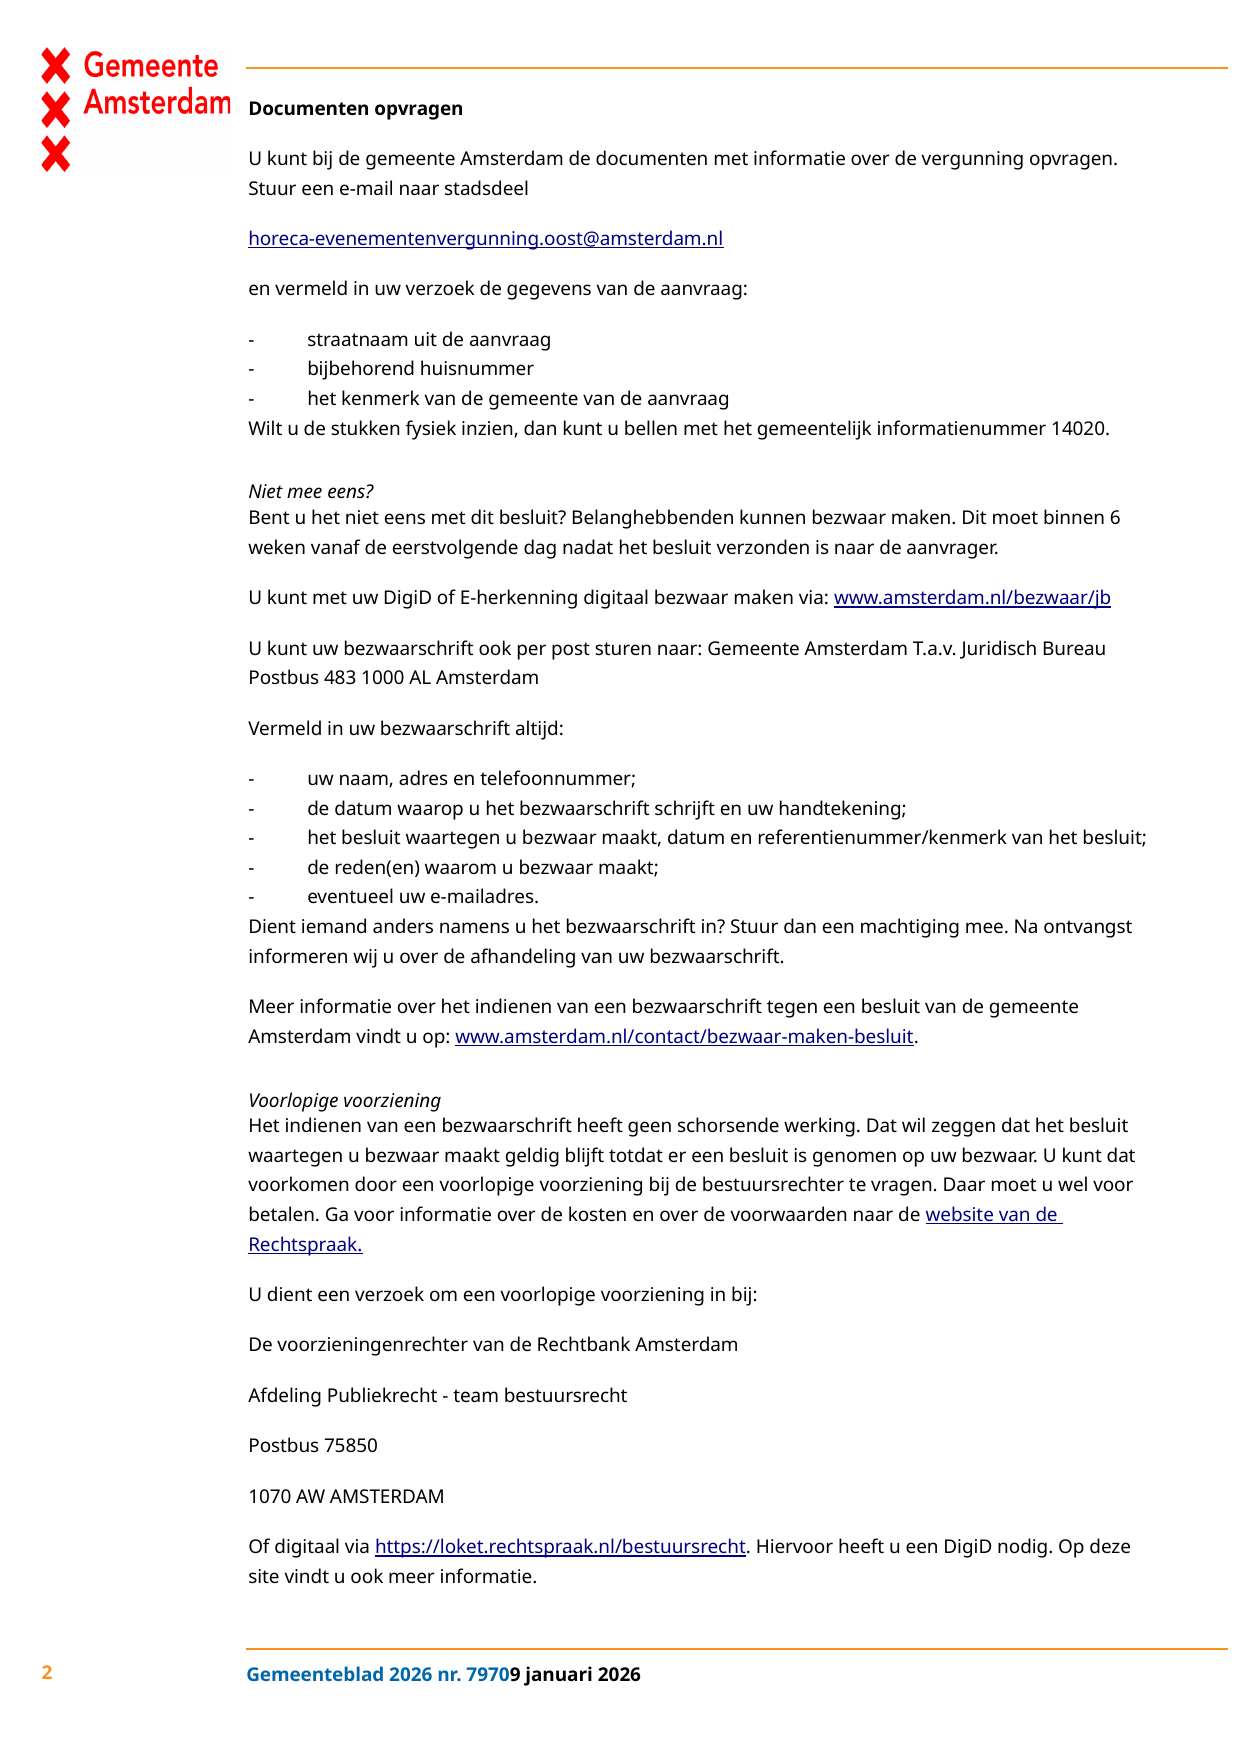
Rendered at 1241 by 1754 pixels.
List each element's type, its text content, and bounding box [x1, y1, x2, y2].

text Afdeling Publiekrecht - team bestuursrecht [248, 1382, 1152, 1408]
list het besluit waartegen u bezwaar maakt, datum en referentienummer/kenmerk van het besluit; [248, 824, 1152, 850]
picture [41, 47, 231, 172]
list eventueel uw e-mailadres. [248, 884, 1152, 909]
list straatnaam uit de aanvraag [248, 326, 1152, 352]
text Bent u het niet eens met dit besluit? Belanghebbenden kunnen bezwaar maken. Dit moet binnen 6 weken vanaf de eerstvolgende dag nadat het besluit verzonden is naar de aanvrager. [248, 504, 1152, 560]
text Documenten opvragen [248, 95, 1152, 121]
text U kunt uw bezwaarschrift ook per post sturen naar: Gemeente Amsterdam T.a.v. Juridisch Bureau Postbus 483 1000 AL Amsterdam [248, 635, 1152, 690]
text Voorlopige voorziening [248, 1087, 1152, 1112]
text Dient iemand anders namens u het bezwaarschrift in? Stuur dan een machtiging mee. Na ontvangst informeren wij u over de afhandeling van uw bezwaarschrift. [248, 913, 1152, 968]
text Postbus 75850 [248, 1432, 1152, 1458]
list uw naam, adres en telefoonnummer; [248, 765, 1152, 791]
text Meer informatie over het indienen van een bezwaarschrift tegen een besluit van de gemeente Amsterdam vindt u op: www.amsterdam.nl/contact/bezwaar-maken-besluit. [248, 993, 1152, 1048]
text U kunt met uw DigiD of E-herkenning digitaal bezwaar maken via: www.amsterdam.nl/bezwaar/jb [248, 584, 1152, 610]
text Het indienen van een bezwaarschrift heeft geen schorsende werking. Dat wil zeggen dat het besluit waartegen u bezwaar maakt geldig blijft totdat er een besluit is genomen op uw bezwaar. U kunt dat voorkomen door een voorlopige voorziening bij de bestuursrechter te vragen. Daar moet u wel voor betalen. Ga voor informatie over de kosten en over de voorwaarden naar de website van de Rechtspraak. [248, 1112, 1152, 1257]
list bijbehorend huisnummer [248, 356, 1152, 381]
text Vermeld in uw bezwaarschrift altijd: [248, 715, 1152, 741]
text horeca-evenementenvergunning.oost@amsterdam.nl [248, 225, 1152, 251]
list de reden(en) waarom u bezwaar maakt; [248, 854, 1152, 880]
list de datum waarop u het bezwaarschrift schrijft en uw handtekening; [248, 795, 1152, 821]
text en vermeld in uw verzoek de gegevens van de aanvraag: [248, 276, 1152, 301]
text U kunt bij de gemeente Amsterdam de documenten met informatie over de vergunning opvragen. Stuur een e-mail naar stadsdeel [248, 145, 1152, 201]
list het kenmerk van de gemeente van de aanvraag [248, 385, 1152, 411]
text Niet mee eens? [248, 479, 1152, 504]
text Of digitaal via https://loket.rechtspraak.nl/bestuursrecht. Hiervoor heeft u een DigiD nodig. Op deze site vindt u ook meer informatie. [248, 1533, 1152, 1589]
text U dient een verzoek om een voorlopige voorziening in bij: [248, 1281, 1152, 1307]
text 1070 AW AMSTERDAM [248, 1483, 1152, 1509]
text De voorzieningenrechter van de Rechtbank Amsterdam [248, 1332, 1152, 1357]
text Wilt u de stukken fysiek inzien, dan kunt u bellen met het gemeentelijk informatienummer 14020. [248, 415, 1152, 441]
